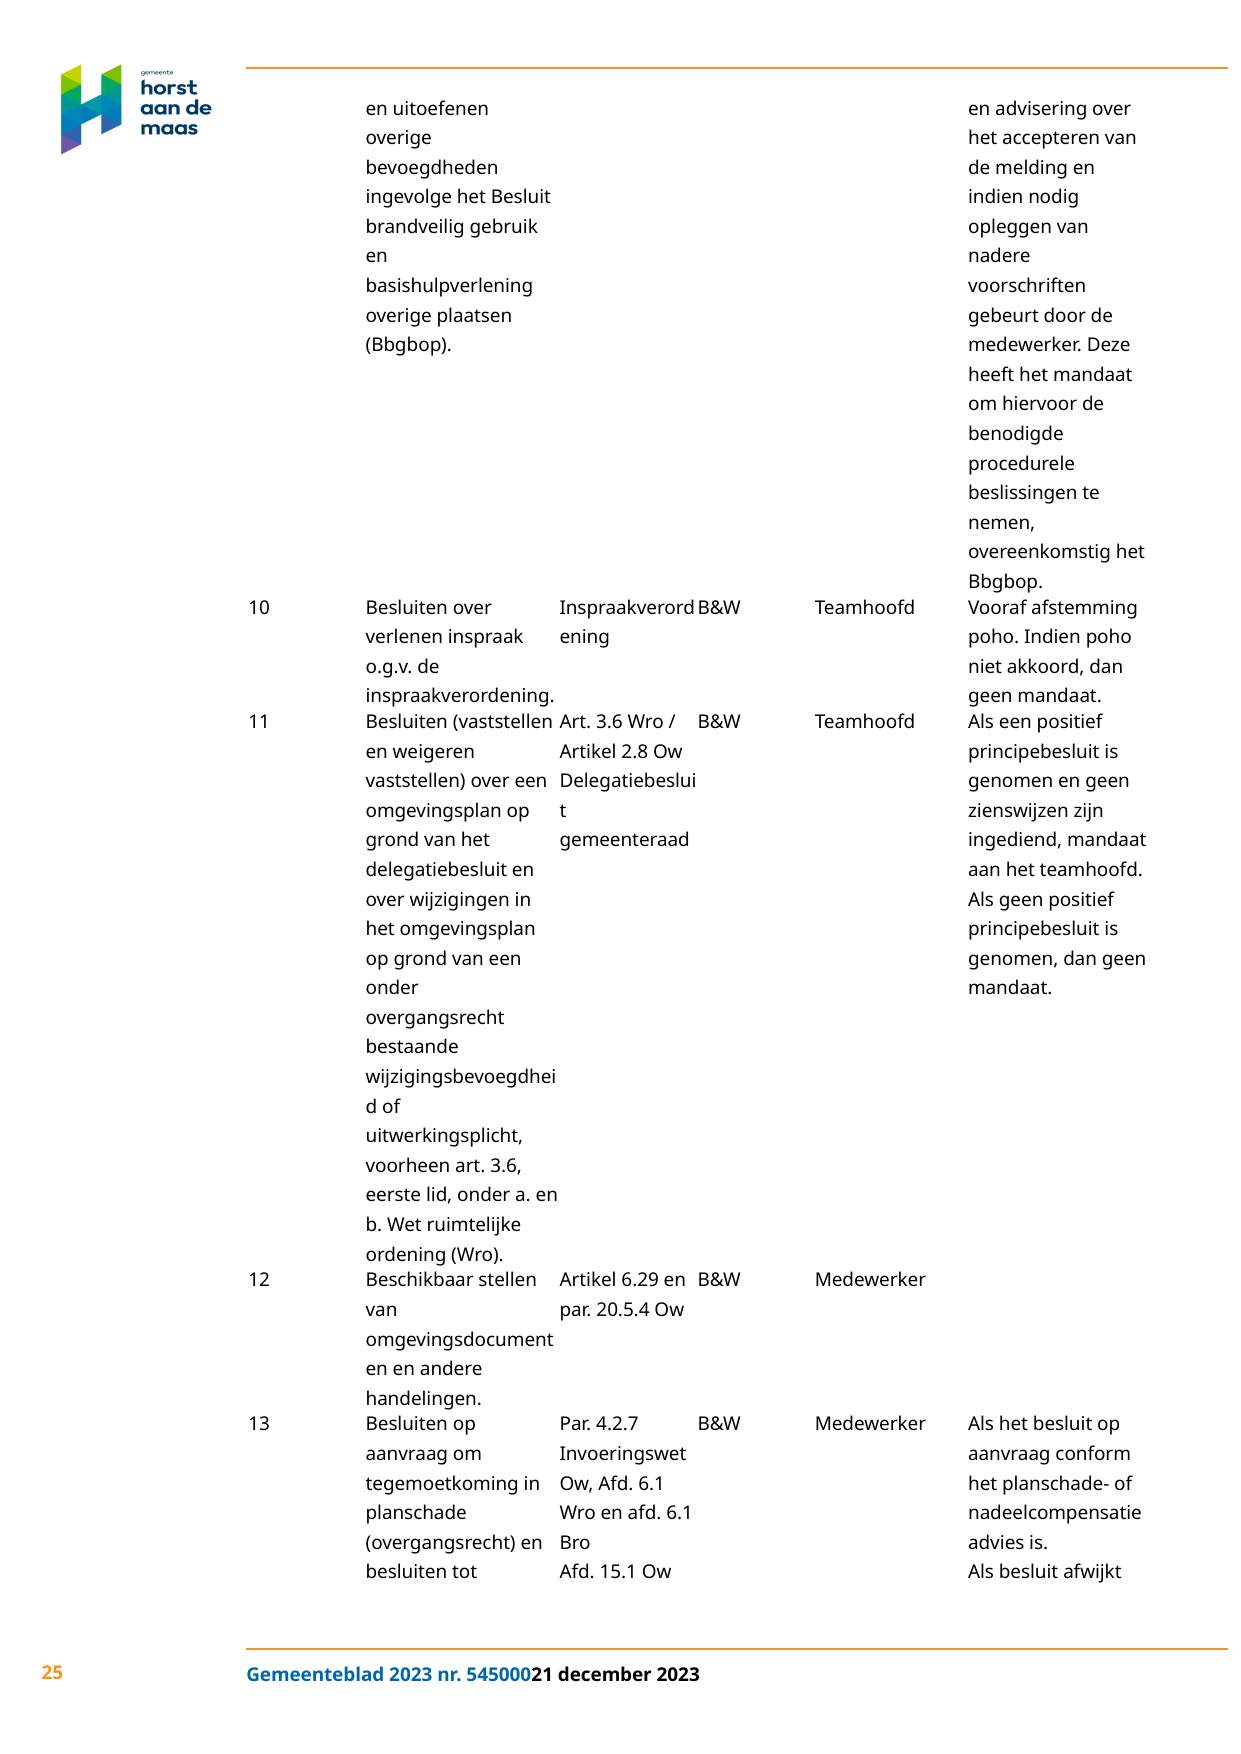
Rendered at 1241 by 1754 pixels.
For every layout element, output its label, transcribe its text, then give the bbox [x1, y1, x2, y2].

table_cell [248, 95, 365, 594]
table_cell Besluiten over verlenen inspraak o.g.v. de inspraakverordening. [365, 594, 559, 708]
table_cell [697, 95, 814, 594]
table_cell B&W [697, 1267, 814, 1411]
table_cell Medewerker [815, 1411, 968, 1584]
table_cell Beschikbaar stellen van omgevingsdocumenten en andere handelingen. [365, 1267, 559, 1411]
table_cell Art. 3.6 Wro / Artikel 2.8 Ow Delegatiebesluit gemeenteraad [559, 708, 697, 1267]
table_cell B&W [697, 1411, 814, 1584]
table_cell Artikel 6.29 en par. 20.5.4 Ow [559, 1267, 697, 1411]
table_cell Teamhoofd [815, 594, 968, 708]
table_cell 13 [248, 1411, 365, 1584]
table_cell Besluiten (vaststellen en weigeren vaststellen) over een omgevingsplan op grond van het delegatiebesluit en over wijzigingen in het omgevingsplan op grond van een onder overgangsrecht bestaande wijzigingsbevoegdheid of uitwerkingsplicht, voorheen art. 3.6, eerste lid, onder a. en b. Wet ruimtelijke ordening (Wro). [365, 708, 559, 1267]
table_cell Als het besluit op aanvraag conform het planschade- of nadeelcompensatieadvies is. Als besluit afwijkt [968, 1411, 1152, 1584]
table_cell 10 [248, 594, 365, 708]
table_cell en uitoefenen overige bevoegdheden ingevolge het Besluit brandveilig gebruik en basishulpverlening overige plaatsen (Bbgbop). [365, 95, 559, 594]
table_cell [559, 95, 697, 594]
table_cell [815, 95, 968, 594]
table_cell B&W [697, 708, 814, 1267]
table_cell Inspraakverordening [559, 594, 697, 708]
table_cell Medewerker [815, 1267, 968, 1411]
table_cell 11 [248, 708, 365, 1267]
table_cell B&W [697, 594, 814, 708]
table_cell Als een positief principebesluit is genomen en geen zienswijzen zijn ingediend, mandaat aan het teamhoofd. Als geen positief principebesluit is genomen, dan geen mandaat. [968, 708, 1152, 1267]
table_cell en advisering over het accepteren van de melding en indien nodig opleggen van nadere voorschriften gebeurt door de medewerker. Deze heeft het mandaat om hiervoor de benodigde procedurele beslissingen te nemen, overeenkomstig het Bbgbop. [968, 95, 1152, 594]
table_cell Besluiten op aanvraag om tegemoetkoming in planschade (overgangsrecht) en besluiten tot [365, 1411, 559, 1584]
table_cell 12 [248, 1267, 365, 1411]
table_cell [968, 1267, 1152, 1411]
table_cell Vooraf afstemming poho. Indien poho niet akkoord, dan geen mandaat. [968, 594, 1152, 708]
picture [41, 47, 231, 172]
table_cell Teamhoofd [815, 708, 968, 1267]
table_cell Par. 4.2.7 Invoeringswet Ow, Afd. 6.1 Wro en afd. 6.1 Bro Afd. 15.1 Ow [559, 1411, 697, 1584]
